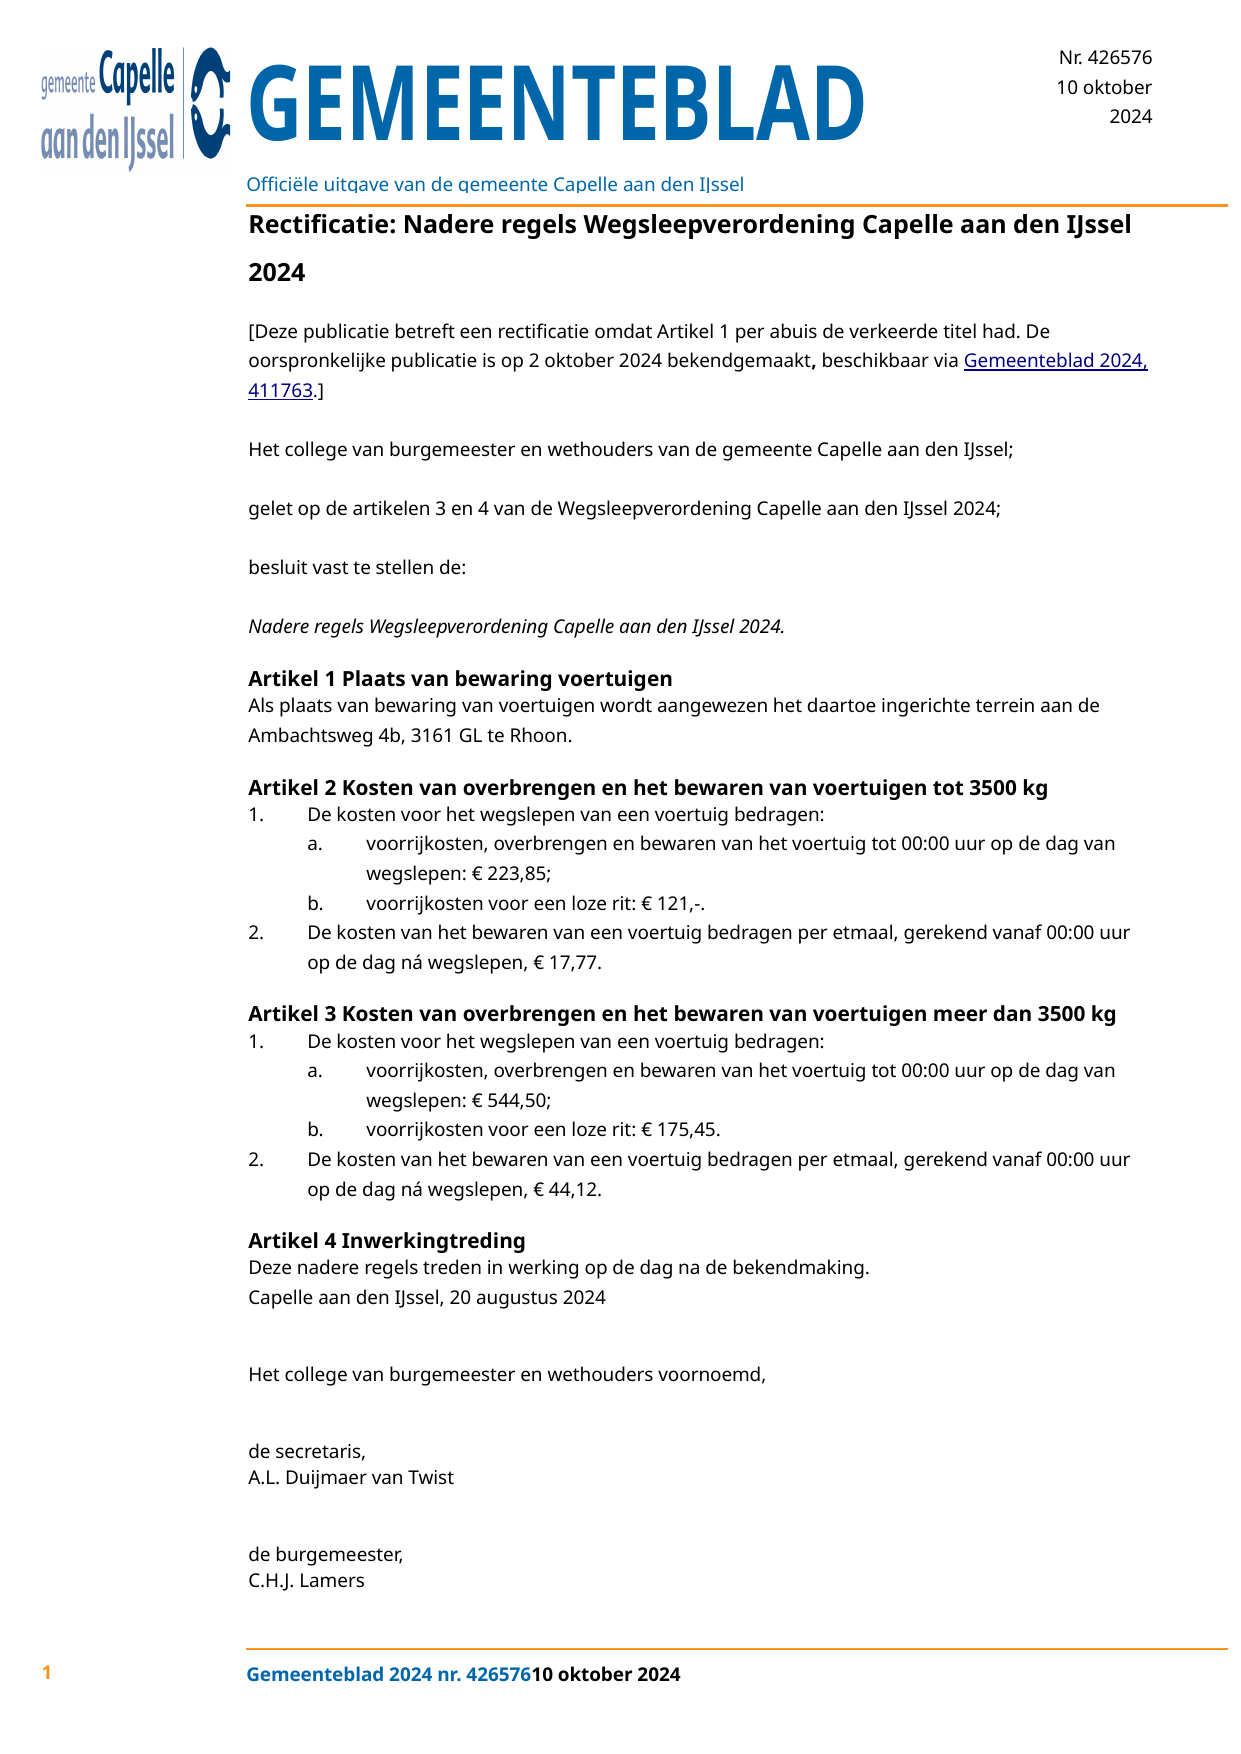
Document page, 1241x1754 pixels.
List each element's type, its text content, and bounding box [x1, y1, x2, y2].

text Rectificatie: Nadere regels Wegsleepverordening Capelle aan den IJssel 2024 [248, 207, 1152, 288]
text Nadere regels Wegsleepverordening Capelle aan den IJssel 2024. [248, 614, 1152, 639]
text gelet op de artikelen 3 en 4 van de Wegsleepverordening Capelle aan den IJssel 2024; [248, 495, 1152, 521]
text A.L. Duijmaer van Twist [248, 1464, 1152, 1490]
text Deze nadere regels treden in werking op de dag na de bekendmaking. [248, 1254, 1152, 1280]
text Als plaats van bewaring van voertuigen wordt aangewezen het daartoe ingerichte terrein aan de Ambachtsweg 4b, 3161 GL te Rhoon. [248, 693, 1152, 748]
list De kosten van het bewaren van een voertuig bedragen per etmaal, gerekend vanaf 00:00 uur op de dag ná wegslepen, € 17,77. [248, 919, 1152, 975]
text Capelle aan den IJssel, 20 augustus 2024 [248, 1284, 1152, 1310]
list voorrijkosten, overbrengen en bewaren van het voertuig tot 00:00 uur op de dag van wegslepen: € 223,85; [307, 831, 1152, 886]
text Het college van burgemeester en wethouders voornoemd, [248, 1361, 1152, 1387]
list De kosten voor het wegslepen van een voertuig bedragen: [248, 801, 1152, 827]
text Artikel 4 Inwerkingtreding [248, 1226, 1152, 1254]
list De kosten voor het wegslepen van een voertuig bedragen: [248, 1028, 1152, 1053]
text de burgemeester, [248, 1541, 1152, 1567]
text besluit vast te stellen de: [248, 554, 1152, 580]
text Artikel 2 Kosten van overbrengen en het bewaren van voertuigen tot 3500 kg [248, 773, 1152, 801]
text [Deze publicatie betreft een rectificatie omdat Artikel 1 per abuis de verkeerde titel had. De oorspronkelijke publicatie is op 2 oktober 2024 bekendgemaakt, beschikbaar via Gemeenteblad 2024, 411763.] [248, 318, 1152, 403]
text de secretaris, [248, 1438, 1152, 1464]
text C.H.J. Lamers [248, 1567, 1152, 1593]
list voorrijkosten voor een loze rit: € 121,-. [307, 890, 1152, 916]
list voorrijkosten, overbrengen en bewaren van het voertuig tot 00:00 uur op de dag van wegslepen: € 544,50; [307, 1057, 1152, 1113]
list De kosten van het bewaren van een voertuig bedragen per etmaal, gerekend vanaf 00:00 uur op de dag ná wegslepen, € 44,12. [248, 1146, 1152, 1201]
text Artikel 1 Plaats van bewaring voertuigen [248, 664, 1152, 693]
list voorrijkosten voor een loze rit: € 175,45. [307, 1117, 1152, 1142]
text Artikel 3 Kosten van overbrengen en het bewaren van voertuigen meer dan 3500 kg [248, 999, 1152, 1028]
text Het college van burgemeester en wethouders van de gemeente Capelle aan den IJssel; [248, 436, 1152, 462]
picture [41, 47, 231, 172]
